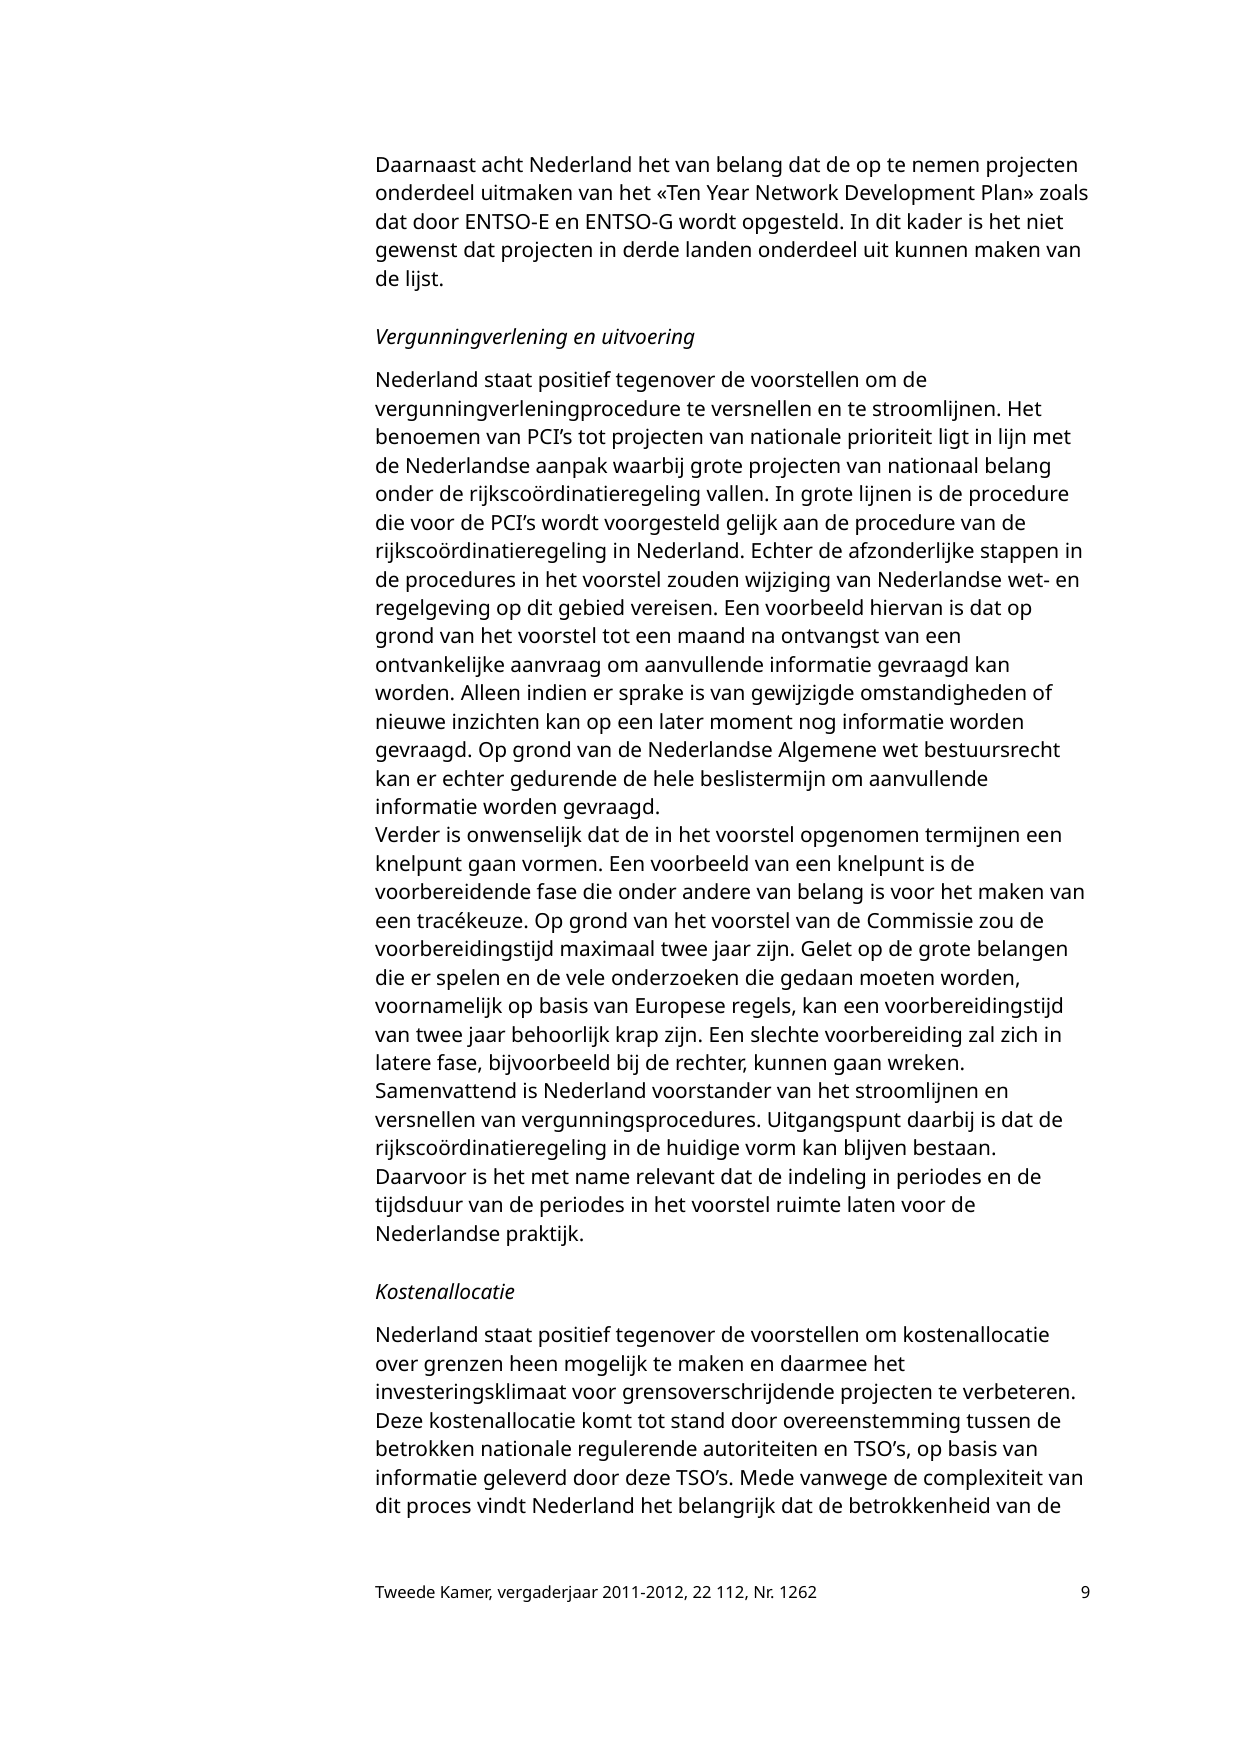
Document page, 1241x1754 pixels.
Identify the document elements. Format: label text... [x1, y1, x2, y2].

text Nederland staat positief tegenover de voorstellen om kostenallocatie over grenzen heen mogelijk te maken en daarmee het investeringsklimaat voor grensoverschrijdende projecten te verbeteren. Deze kostenallocatie komt tot stand door overeenstemming tussen de betrokken nationale regulerende autoriteiten en TSO’s, op basis van informatie geleverd door deze TSO’s. Mede vanwege de complexiteit van dit proces vindt Nederland het belangrijk dat de betrokkenheid van de [375, 1321, 1090, 1520]
text Kostenallocatie [375, 1277, 1090, 1306]
text Samenvattend is Nederland voorstander van het stroomlijnen en versnellen van vergunningsprocedures. Uitgangspunt daarbij is dat de rijkscoördinatieregeling in de huidige vorm kan blijven bestaan. Daarvoor is het met name relevant dat de indeling in periodes en de tijdsduur van de periodes in het voorstel ruimte laten voor de Nederlandse praktijk. [375, 1077, 1090, 1247]
text Verder is onwenselijk dat de in het voorstel opgenomen termijnen een knelpunt gaan vormen. Een voorbeeld van een knelpunt is de voorbereidende fase die onder andere van belang is voor het maken van een tracékeuze. Op grond van het voorstel van de Commissie zou de voorbereidingstijd maximaal twee jaar zijn. Gelet op de grote belangen die er spelen en de vele onderzoeken die gedaan moeten worden, voornamelijk op basis van Europese regels, kan een voorbereidingstijd van twee jaar behoorlijk krap zijn. Een slechte voorbereiding zal zich in latere fase, bijvoorbeeld bij de rechter, kunnen gaan wreken. [375, 821, 1090, 1077]
text Nederland staat positief tegenover de voorstellen om de vergunningverleningprocedure te versnellen en te stroomlijnen. Het benoemen van PCI’s tot projecten van nationale prioriteit ligt in lijn met de Nederlandse aanpak waarbij grote projecten van nationaal belang onder de rijkscoördinatieregeling vallen. In grote lijnen is de procedure die voor de PCI’s wordt voorgesteld gelijk aan de procedure van de rijkscoördinatieregeling in Nederland. Echter de afzonderlijke stappen in de procedures in het voorstel zouden wijziging van Nederlandse wet- en regelgeving op dit gebied vereisen. Een voorbeeld hiervan is dat op grond van het voorstel tot een maand na ontvangst van een ontvankelijke aanvraag om aanvullende informatie gevraagd kan worden. Alleen indien er sprake is van gewijzigde omstandigheden of nieuwe inzichten kan op een later moment nog informatie worden gevraagd. Op grond van de Nederlandse Algemene wet bestuursrecht kan er echter gedurende de hele beslistermijn om aanvullende informatie worden gevraagd. [375, 366, 1090, 821]
text Vergunningverlening en uitvoering [375, 322, 1090, 351]
text Daarnaast acht Nederland het van belang dat de op te nemen projecten onderdeel uitmaken van het «Ten Year Network Development Plan» zoals dat door ENTSO-E en ENTSO-G wordt opgesteld. In dit kader is het niet gewenst dat projecten in derde landen onderdeel uit kunnen maken van de lijst. [375, 150, 1090, 292]
